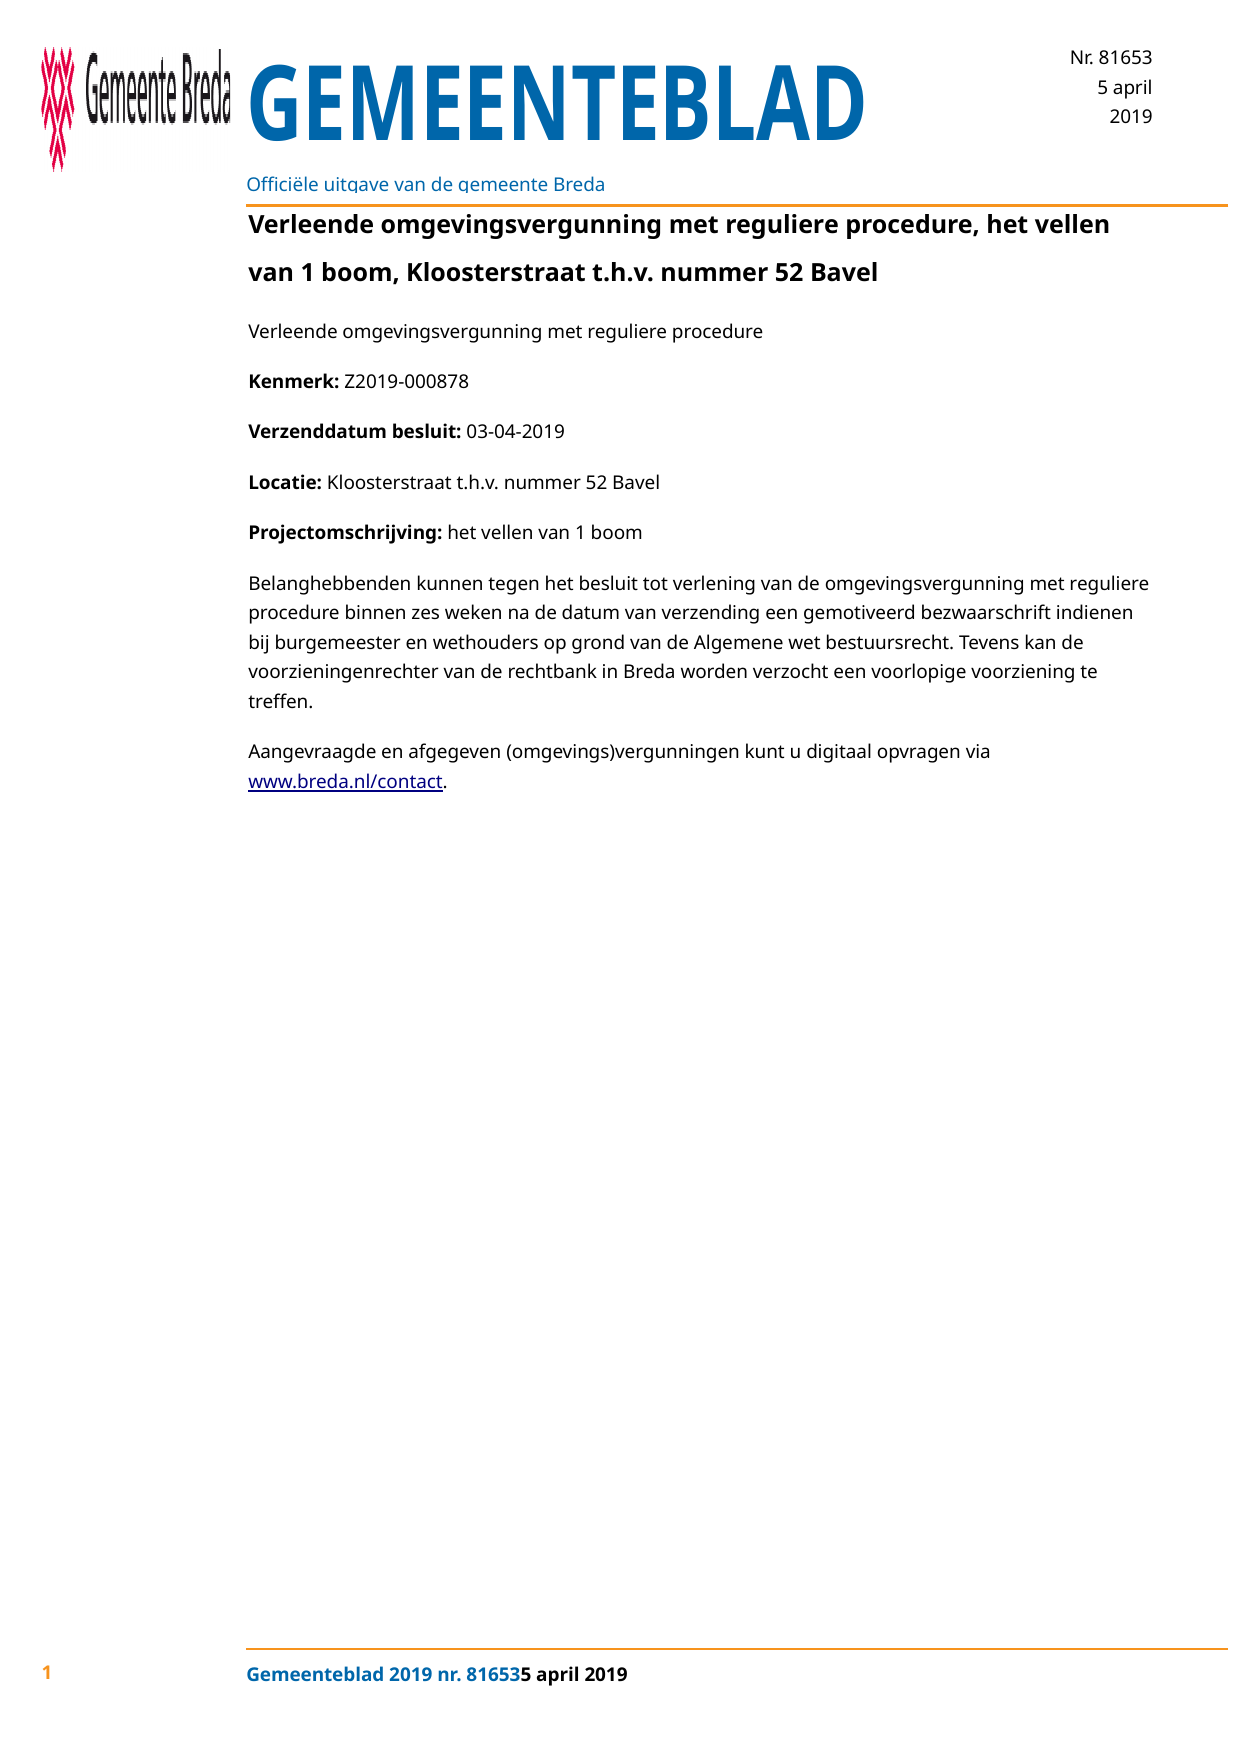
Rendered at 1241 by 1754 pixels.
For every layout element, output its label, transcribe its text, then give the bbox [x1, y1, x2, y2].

text Projectomschrijving: het vellen van 1 boom [248, 519, 1152, 545]
text Verleende omgevingsvergunning met reguliere procedure, het vellen van 1 boom, Kloosterstraat t.h.v. nummer 52 Bavel [248, 207, 1152, 288]
text Locatie: Kloosterstraat t.h.v. nummer 52 Bavel [248, 469, 1152, 495]
text Belanghebbenden kunnen tegen het besluit tot verlening van de omgevingsvergunning met reguliere procedure binnen zes weken na de datum van verzending een gemotiveerd bezwaarschrift indienen bij burgemeester en wethouders op grond van de Algemene wet bestuursrecht. Tevens kan de voorzieningenrechter van de rechtbank in Breda worden verzocht een voorlopige voorziening te treffen. [248, 570, 1152, 714]
text Aangevraagde en afgegeven (omgevings)vergunningen kunt u digitaal opvragen via www.breda.nl/contact. [248, 739, 1152, 794]
picture [41, 47, 231, 172]
text Verleende omgevingsvergunning met reguliere procedure [248, 318, 1152, 344]
text Kenmerk: Z2019-000878 [248, 368, 1152, 394]
text Verzenddatum besluit: 03-04-2019 [248, 419, 1152, 444]
